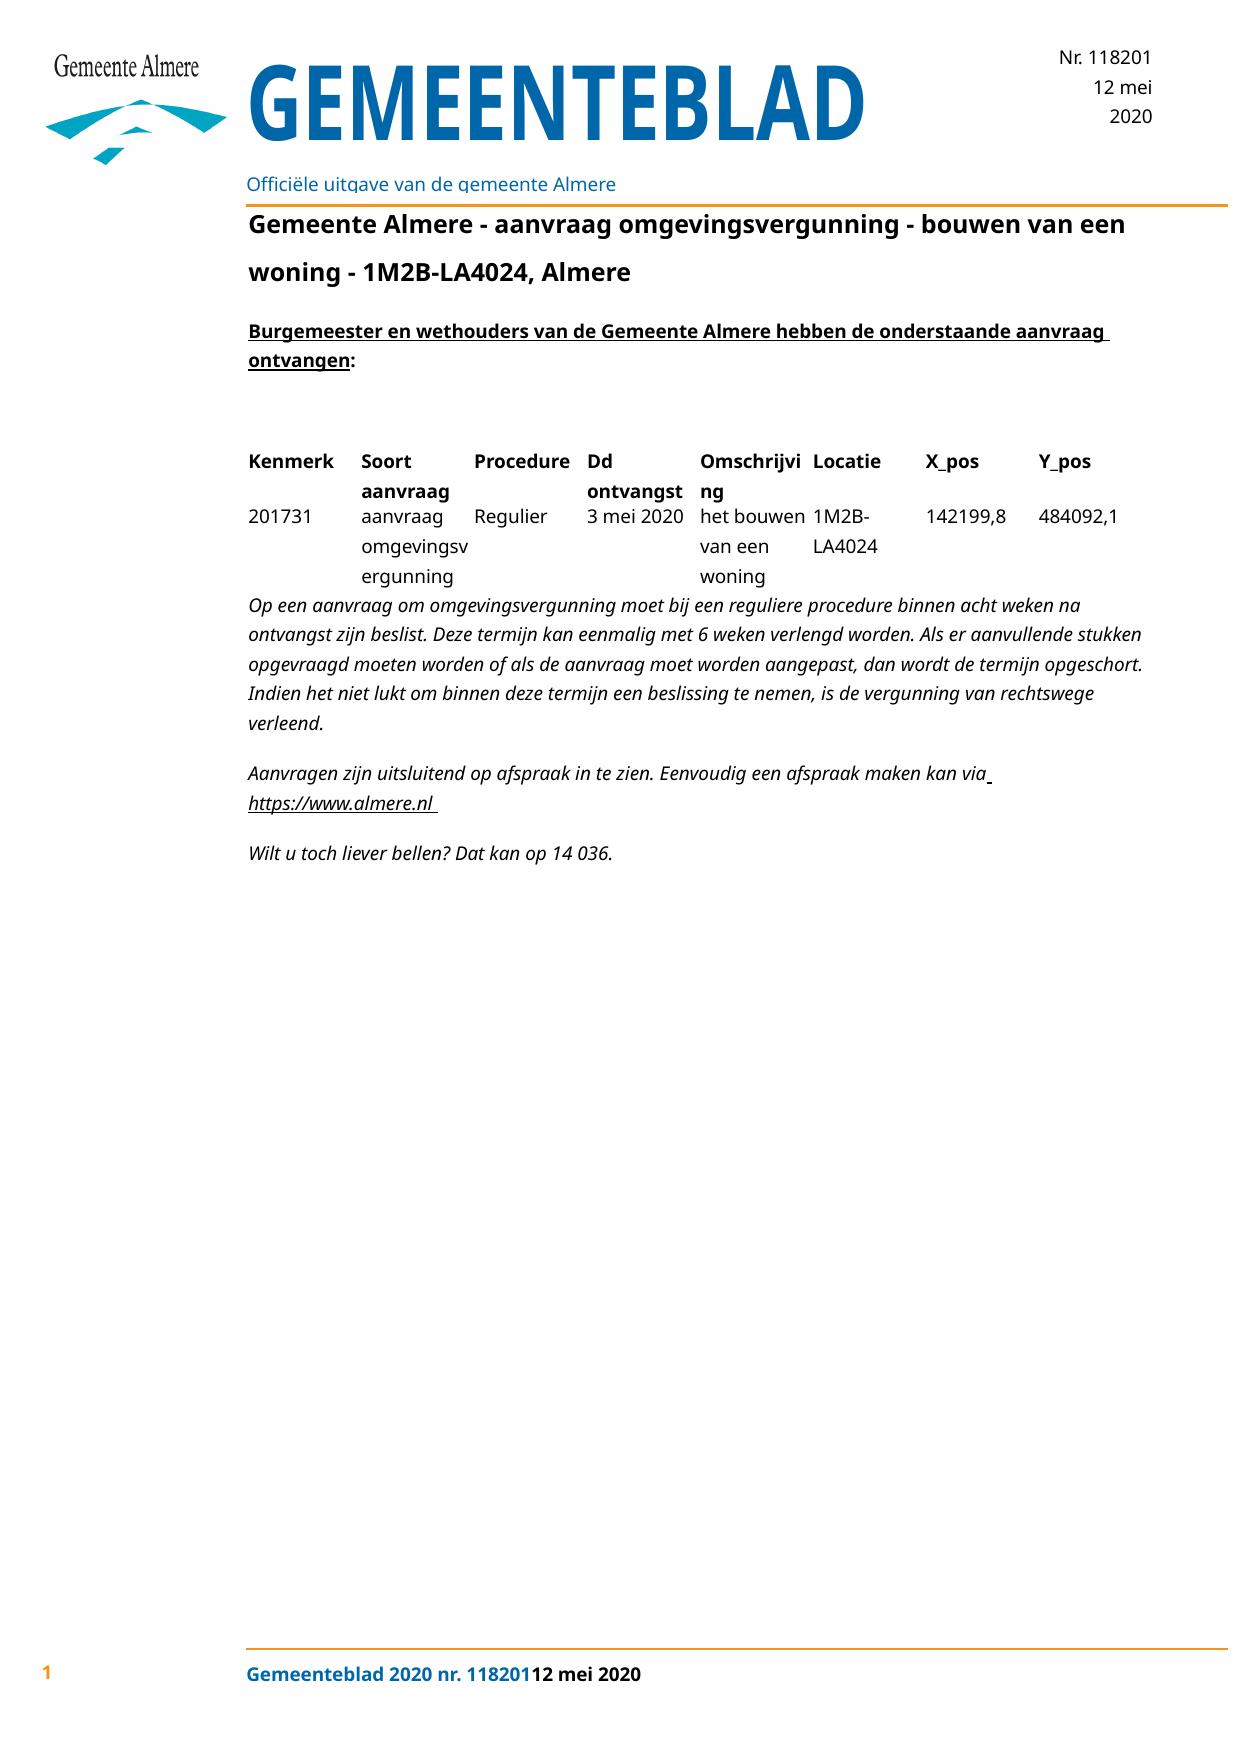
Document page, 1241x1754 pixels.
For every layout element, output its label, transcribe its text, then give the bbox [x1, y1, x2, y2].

table_cell 201731 [248, 504, 361, 589]
text Op een aanvraag om omgevingsvergunning moet bij een reguliere procedure binnen acht weken na ontvangst zijn beslist. Deze termijn kan eenmalig met 6 weken verlengd worden. Als er aanvullende stukken opgevraagd moeten worden of als de aanvraag moet worden aangepast, dan wordt de termijn opgeschort. Indien het niet lukt om binnen deze termijn een beslissing te nemen, is de vergunning van rechtswege verleend. [248, 592, 1152, 736]
text Wilt u toch liever bellen? Dat kan op 14 036. [248, 841, 1152, 866]
picture [41, 47, 231, 172]
table_header X_pos [926, 449, 1038, 504]
table_header Omschrijving [700, 449, 813, 504]
table_cell 3 mei 2020 [587, 504, 700, 589]
table_cell 1M2B-LA4024 [813, 504, 926, 589]
text Aanvragen zijn uitsluitend op afspraak in te zien. Eenvoudig een afspraak maken kan via https://www.almere.nl [248, 761, 1152, 816]
table_header Y_pos [1039, 449, 1152, 504]
table_header Locatie [813, 449, 926, 504]
table_header Kenmerk [248, 449, 361, 504]
text Gemeente Almere - aanvraag omgevingsvergunning - bouwen van een woning - 1M2B-LA4024, Almere [248, 207, 1152, 288]
table_header Procedure [474, 449, 587, 504]
table_header Soort aanvraag [361, 449, 474, 504]
table_cell Regulier [474, 504, 587, 589]
table_header Dd ontvangst [587, 449, 700, 504]
text Burgemeester en wethouders van de Gemeente Almere hebben de onderstaande aanvraag ontvangen: [248, 318, 1152, 373]
table_cell 142199,8 [926, 504, 1038, 589]
table_cell 484092,1 [1039, 504, 1152, 589]
table_cell het bouwen van een woning [700, 504, 813, 589]
table_cell aanvraag omgevingsvergunning [361, 504, 474, 589]
